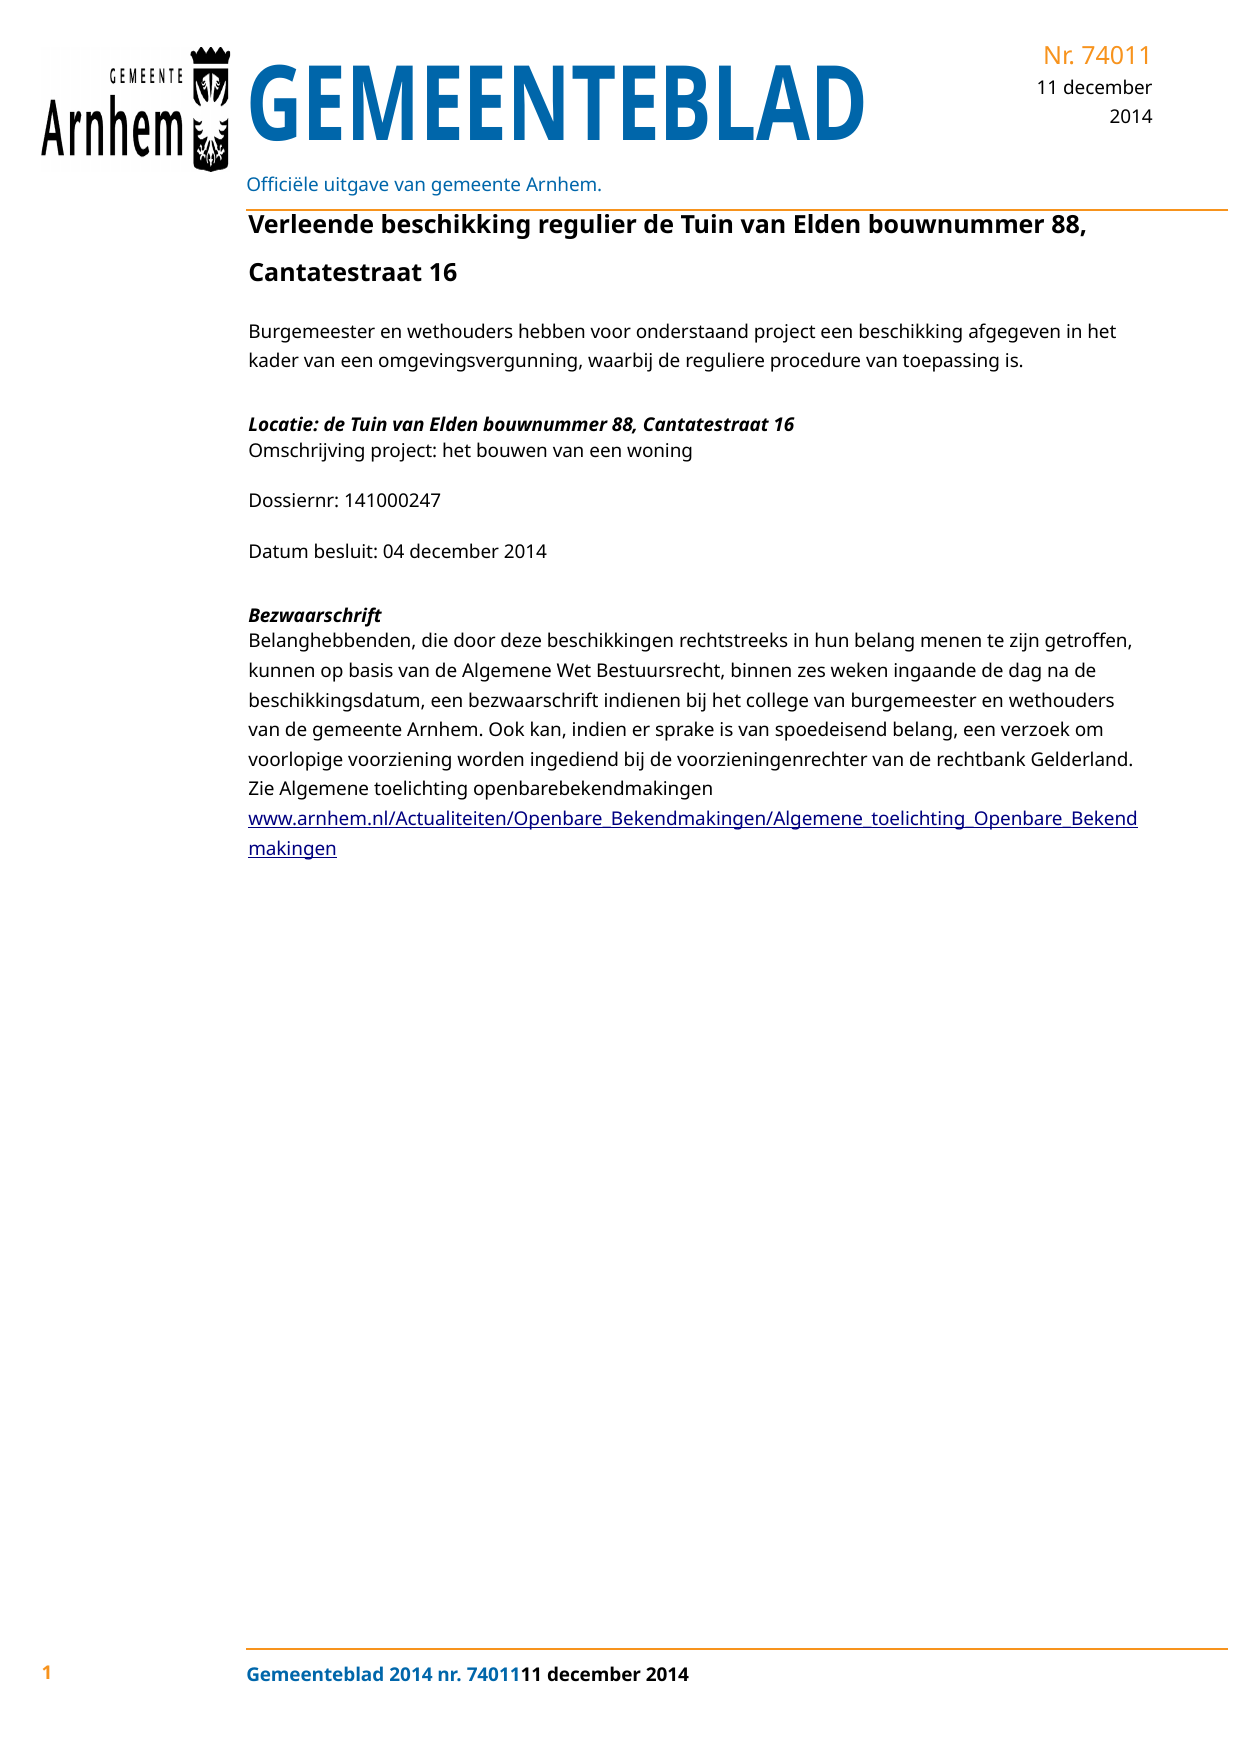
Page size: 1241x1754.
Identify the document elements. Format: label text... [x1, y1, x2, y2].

text Verleende beschikking regulier de Tuin van Elden bouwnummer 88, Cantatestraat 16 [248, 211, 1152, 288]
text Dossiernr: 141000247 [248, 488, 1152, 513]
text Locatie: de Tuin van Elden bouwnummer 88, Cantatestraat 16 [248, 411, 1152, 437]
text Omschrijving project: het bouwen van een woning [248, 437, 1152, 463]
text Bezwaarschrift [248, 602, 1152, 628]
picture [41, 47, 231, 172]
text Burgemeester en wethouders hebben voor onderstaand project een beschikking afgegeven in het kader van een omgevingsvergunning, waarbij de reguliere procedure van toepassing is. [248, 318, 1152, 373]
text Datum besluit: 04 december 2014 [248, 538, 1152, 564]
text Belanghebbenden, die door deze beschikkingen rechtstreeks in hun belang menen te zijn getroffen, kunnen op basis van de Algemene Wet Bestuursrecht, binnen zes weken ingaande de dag na de beschikkingsdatum, een bezwaarschrift indienen bij het college van burgemeester en wethouders van de gemeente Arnhem. Ook kan, indien er sprake is van spoedeisend belang, een verzoek om voorlopige voorziening worden ingediend bij de voorzieningenrechter van de rechtbank Gelderland. Zie Algemene toelichting openbarebekendmakingen www.arnhem.nl/Actualiteiten/Openbare_Bekendmakingen/Algemene_toelichting_Openbare_Bekendmakingen [248, 628, 1152, 861]
